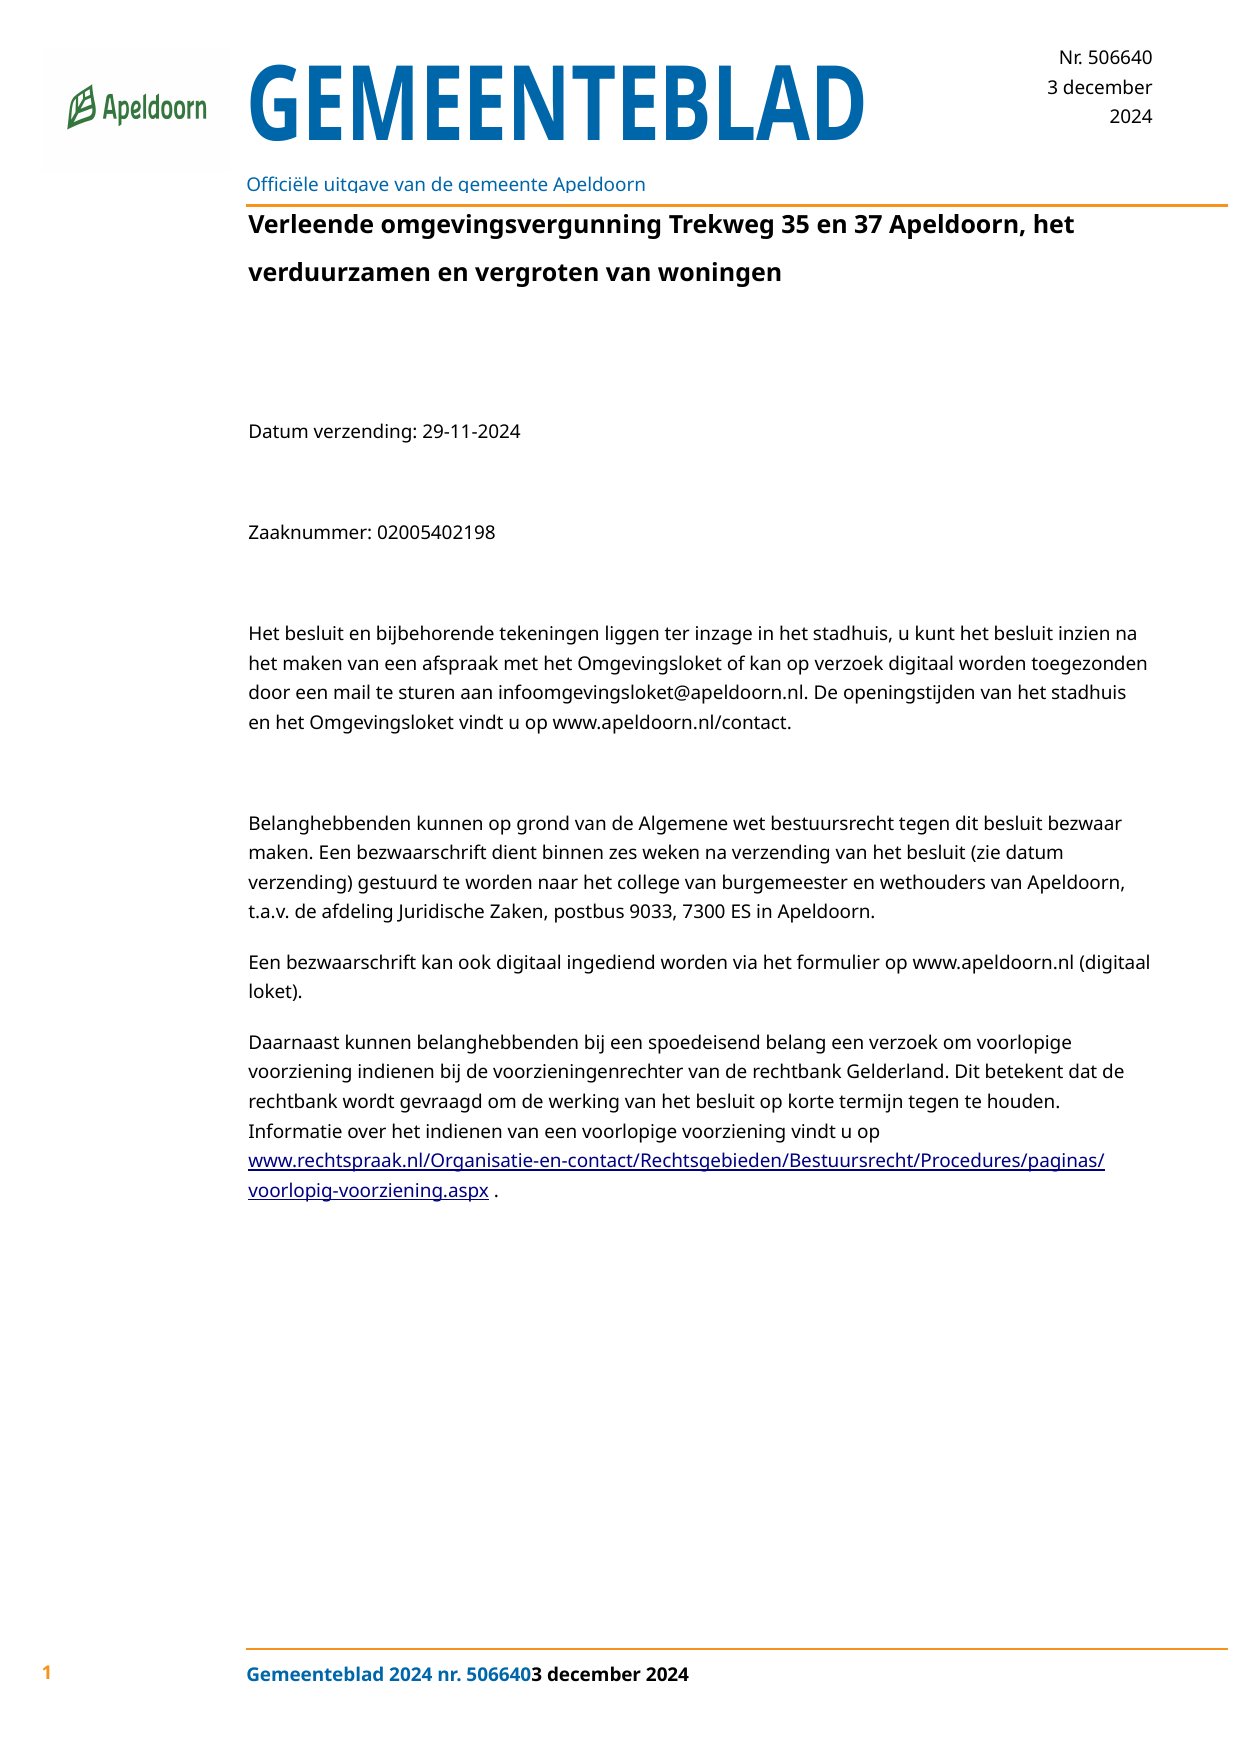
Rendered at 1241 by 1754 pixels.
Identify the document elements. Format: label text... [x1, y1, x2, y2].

text Het besluit en bijbehorende tekeningen liggen ter inzage in het stadhuis, u kunt het besluit inzien na het maken van een afspraak met het Omgevingsloket of kan op verzoek digitaal worden toegezonden door een mail te sturen aan infoomgevingsloket@apeldoorn.nl. De openingstijden van het stadhuis en het Omgevingsloket vindt u op www.apeldoorn.nl/contact. [248, 620, 1152, 735]
picture [41, 47, 231, 172]
text Verleende omgevingsvergunning Trekweg 35 en 37 Apeldoorn, het verduurzamen en vergroten van woningen [248, 207, 1152, 288]
text Daarnaast kunnen belanghebbenden bij een spoedeisend belang een verzoek om voorlopige voorziening indienen bij de voorzieningenrechter van de rechtbank Gelderland. Dit betekent dat de rechtbank wordt gevraagd om de werking van het besluit op korte termijn tegen te houden. Informatie over het indienen van een voorlopige voorziening vindt u op www.rechtspraak.nl/Organisatie-en-contact/Rechtsgebieden/Bestuursrecht/Procedures/paginas/voorlopig-voorziening.aspx . [248, 1029, 1152, 1203]
text Een bezwaarschrift kan ook digitaal ingediend worden via het formulier op www.apeldoorn.nl (digitaal loket). [248, 949, 1152, 1004]
text Belanghebbenden kunnen op grond van de Algemene wet bestuursrecht tegen dit besluit bezwaar maken. Een bezwaarschrift dient binnen zes weken na verzending van het besluit (zie datum verzending) gestuurd te worden naar het college van burgemeester en wethouders van Apeldoorn, t.a.v. de afdeling Juridische Zaken, postbus 9033, 7300 ES in Apeldoorn. [248, 810, 1152, 924]
text Datum verzending: 29-11-2024 [248, 419, 1152, 444]
text Zaaknummer: 02005402198 [248, 519, 1152, 545]
